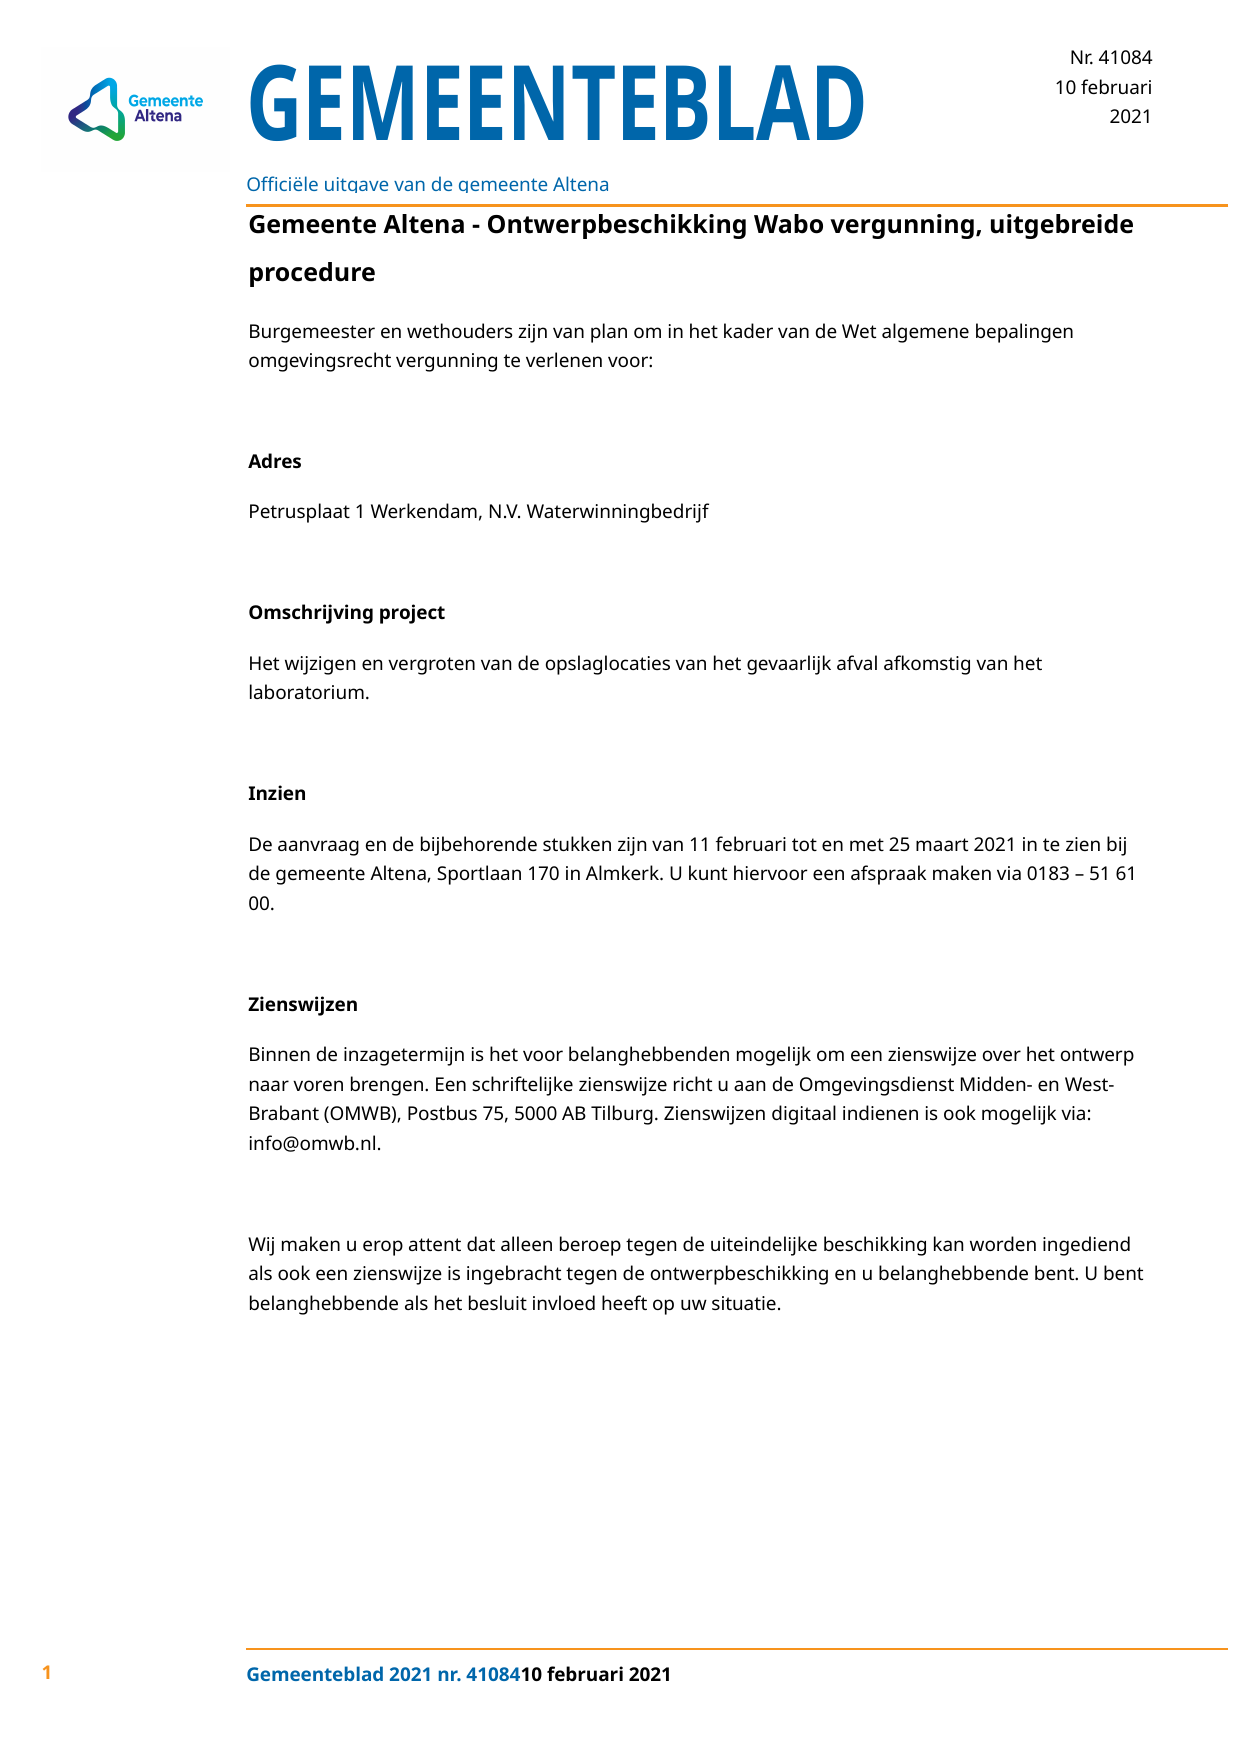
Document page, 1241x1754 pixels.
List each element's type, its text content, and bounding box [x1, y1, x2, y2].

text Wij maken u erop attent dat alleen beroep tegen de uiteindelijke beschikking kan worden ingediend als ook een zienswijze is ingebracht tegen de ontwerpbeschikking en u belanghebbende bent. U bent belanghebbende als het besluit invloed heeft op uw situatie. [248, 1231, 1152, 1316]
text Omschrijving project [248, 599, 1152, 625]
text Inzien [248, 780, 1152, 806]
text Petrusplaat 1 Werkendam, N.V. Waterwinningbedrijf [248, 499, 1152, 524]
text Zienswijzen [248, 991, 1152, 1017]
picture [41, 47, 231, 172]
text Binnen de inzagetermijn is het voor belanghebbenden mogelijk om een zienswijze over het ontwerp naar voren brengen. Een schriftelijke zienswijze richt u aan de Omgevingsdienst Midden- en West-Brabant (OMWB), Postbus 75, 5000 AB Tilburg. Zienswijzen digitaal indienen is ook mogelijk via: info@omwb.nl. [248, 1041, 1152, 1156]
text Gemeente Altena - Ontwerpbeschikking Wabo vergunning, uitgebreide procedure [248, 207, 1152, 288]
text Adres [248, 448, 1152, 474]
text Burgemeester en wethouders zijn van plan om in het kader van de Wet algemene bepalingen omgevingsrecht vergunning te verlenen voor: [248, 318, 1152, 373]
text Het wijzigen en vergroten van de opslaglocaties van het gevaarlijk afval afkomstig van het laboratorium. [248, 650, 1152, 705]
text De aanvraag en de bijbehorende stukken zijn van 11 februari tot en met 25 maart 2021 in te zien bij de gemeente Altena, Sportlaan 170 in Almkerk. U kunt hiervoor een afspraak maken via 0183 – 51 61 00. [248, 831, 1152, 916]
